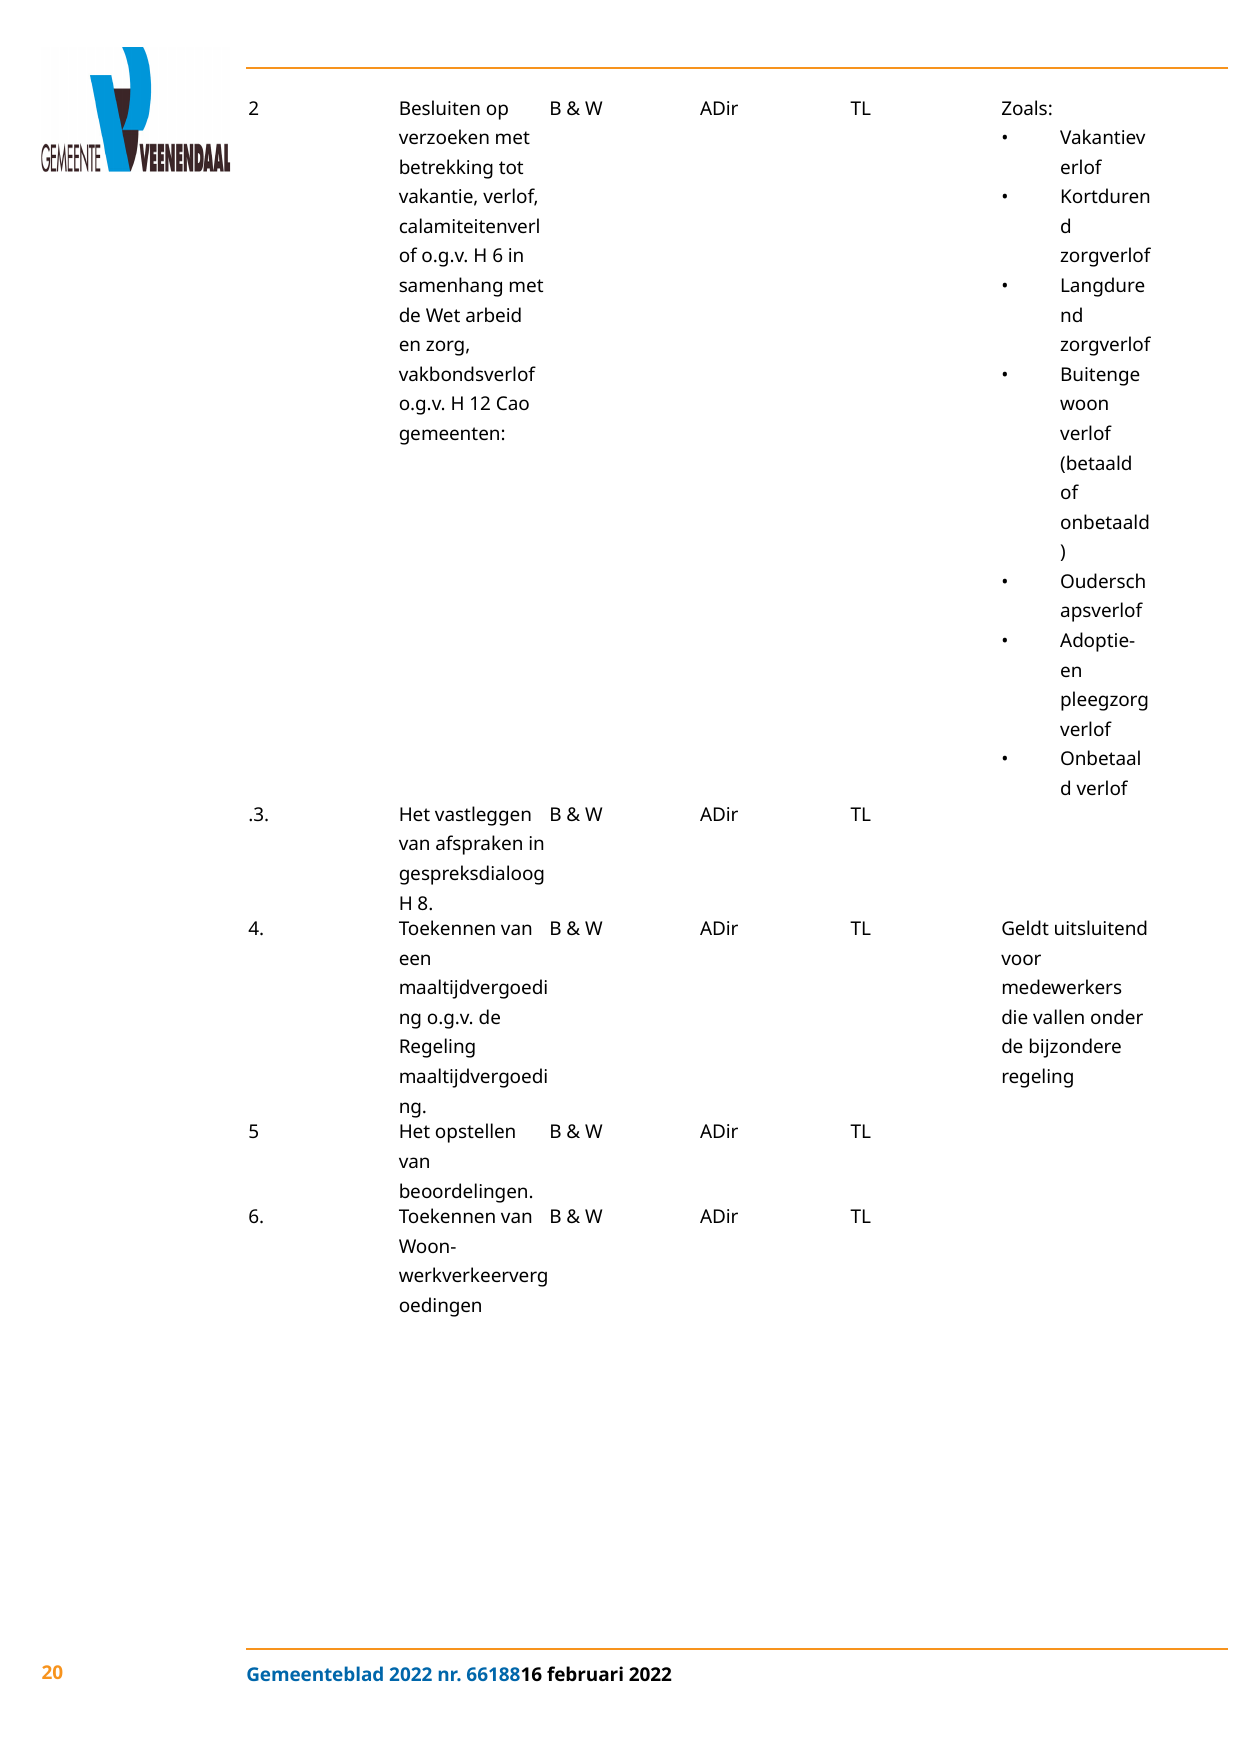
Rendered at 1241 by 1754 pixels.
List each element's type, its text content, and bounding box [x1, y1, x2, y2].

table_cell TL [850, 915, 1001, 1119]
table_cell ADir [700, 95, 850, 801]
table_cell B & W [549, 95, 700, 801]
table_cell Besluiten op verzoeken met betrekking tot vakantie, verlof, calamiteitenverlof o.g.v. H 6 in samenhang met de Wet arbeid en zorg, vakbondsverlof o.g.v. H 12 Cao gemeenten: [399, 95, 549, 801]
table_cell B & W [549, 801, 700, 915]
table_cell ADir [700, 801, 850, 915]
table_cell Geldt uitsluitend voor medewerkers die vallen onder de bijzondere regeling [1001, 915, 1152, 1119]
table_cell TL [850, 801, 1001, 915]
table_cell [1001, 1119, 1152, 1203]
table_cell [1001, 1204, 1152, 1318]
table_cell ADir [700, 915, 850, 1119]
table_cell 4. [248, 915, 398, 1119]
picture [123, 47, 231, 172]
table_cell TL [850, 1204, 1001, 1318]
table_cell Het vastleggen van afspraken in gespreksdialoog H 8. [399, 801, 549, 915]
table_cell 5 [248, 1119, 398, 1203]
table_cell B & W [549, 1119, 700, 1203]
table_cell Toekennen van een maaltijdvergoeding o.g.v. de Regeling maaltijdvergoeding. [399, 915, 549, 1119]
table_cell TL [850, 95, 1001, 801]
table_cell [1001, 801, 1152, 915]
table_cell ADir [700, 1119, 850, 1203]
table_cell 6. [248, 1204, 398, 1318]
table_cell B & W [549, 1204, 700, 1318]
table_cell TL [850, 1119, 1001, 1203]
table_cell Het opstellen van beoordelingen. [399, 1119, 549, 1203]
table_cell B & W [549, 915, 700, 1119]
table_cell Zoals: Vakantieverlof Kortdurend zorgverlof Langdurend zorgverlof Buitengewoon verlof (betaald of onbetaald) Ouderschapsverlof Adoptie- en pleegzorgverlof Onbetaald verlof [1001, 95, 1152, 801]
table_cell ADir [700, 1204, 850, 1318]
table_cell Toekennen van Woon-werkverkeervergoedingen [399, 1204, 549, 1318]
table_cell .3. [248, 801, 398, 915]
table_cell 2 [248, 95, 398, 801]
picture [41, 47, 130, 172]
